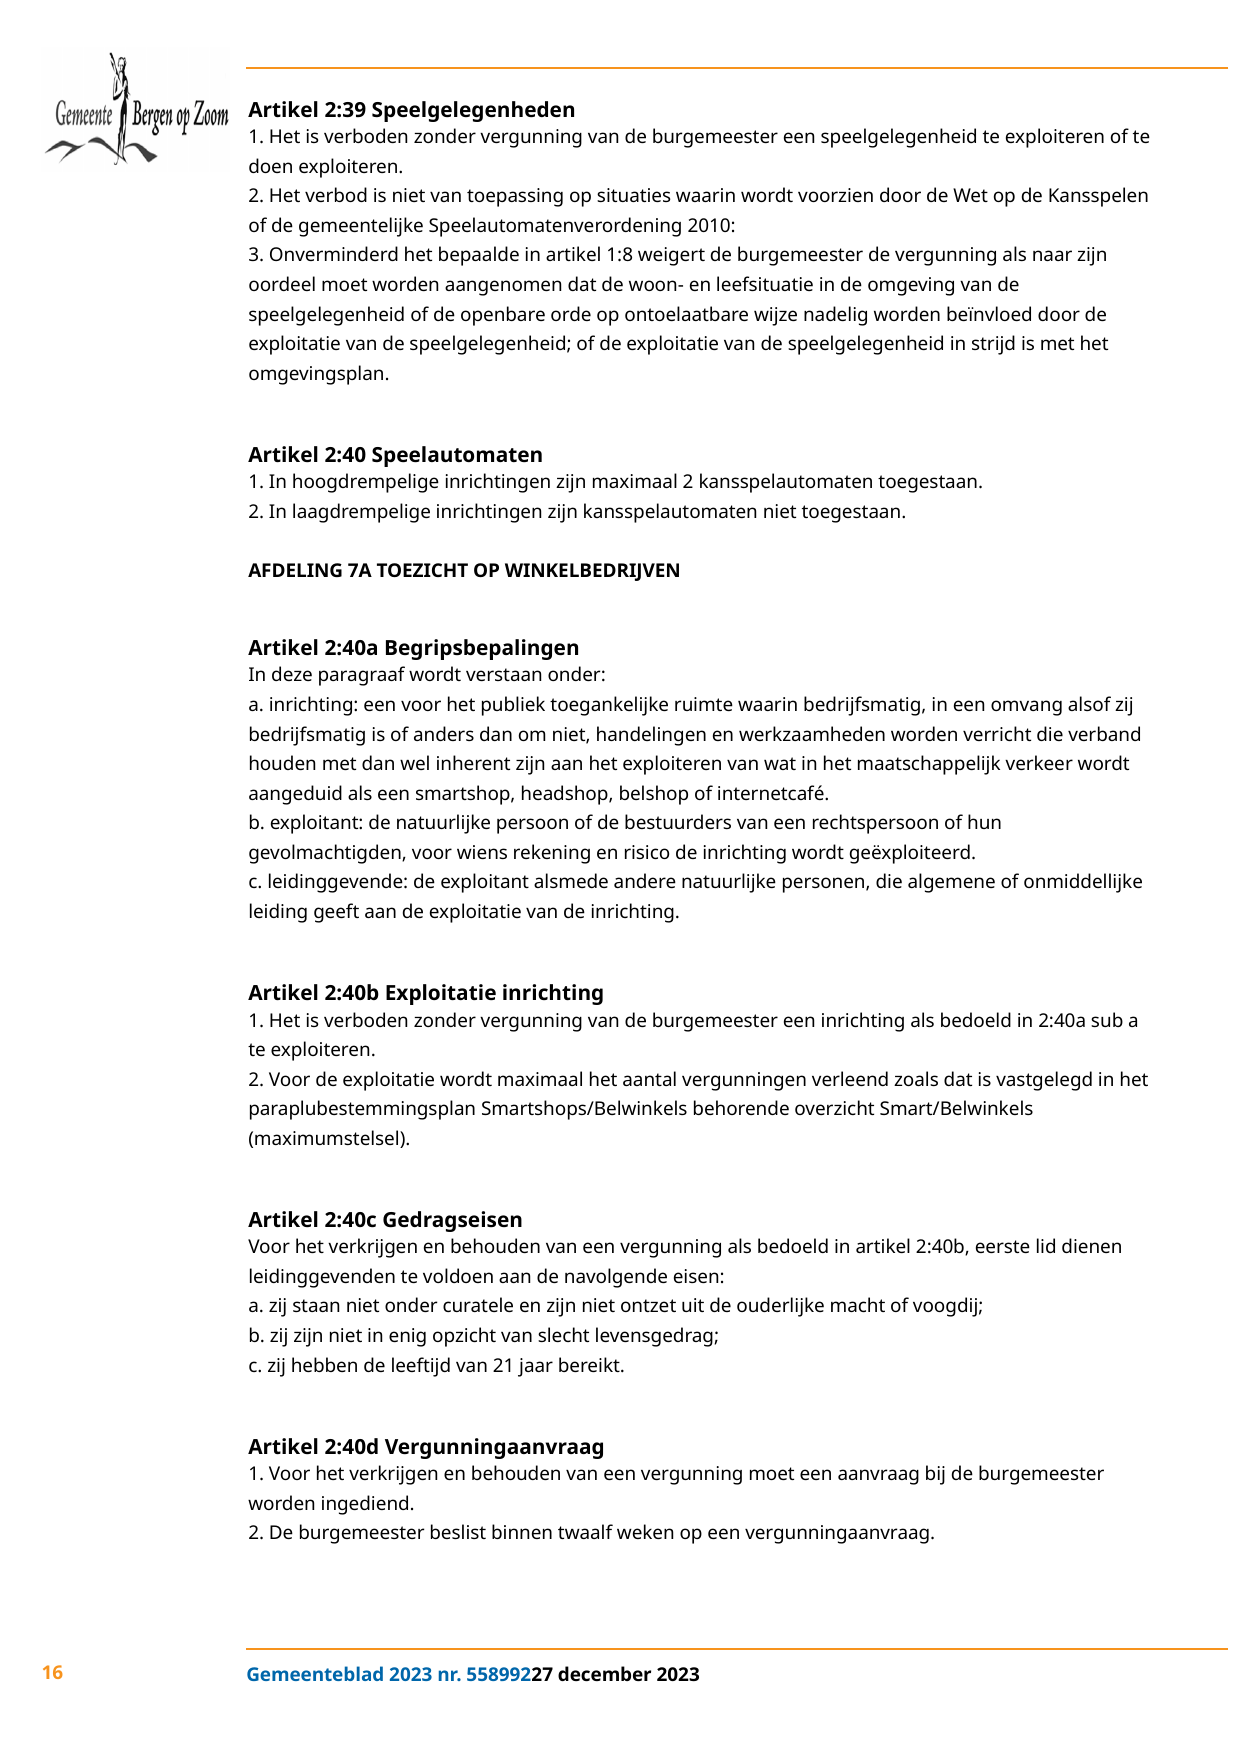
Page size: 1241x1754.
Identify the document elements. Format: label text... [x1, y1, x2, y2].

text a. zij staan niet onder curatele en zijn niet ontzet uit de ouderlijke macht of voogdij; [248, 1293, 1152, 1318]
text c. zij hebben de leeftijd van 21 jaar bereikt. [248, 1352, 1152, 1378]
text Artikel 2:40d Vergunningaanvraag [248, 1432, 1152, 1460]
text Artikel 2:40c Gedragseisen [248, 1205, 1152, 1233]
picture [41, 47, 231, 172]
text 2. Het verbod is niet van toepassing op situaties waarin wordt voorzien door de Wet op de Kansspelen of de gemeentelijke Speelautomatenverordening 2010: [248, 182, 1152, 238]
text b. zij zijn niet in enig opzicht van slecht levensgedrag; [248, 1322, 1152, 1348]
text 1. Voor het verkrijgen en behouden van een vergunning moet een aanvraag bij de burgemeester worden ingediend. [248, 1460, 1152, 1516]
text c. leidinggevende: de exploitant alsmede andere natuurlijke personen, die algemene of onmiddellijke leiding geeft aan de exploitatie van de inrichting. [248, 869, 1152, 924]
text AFDELING 7A TOEZICHT OP WINKELBEDRIJVEN [248, 557, 1152, 583]
text 3. Onverminderd het bepaalde in artikel 1:8 weigert de burgemeester de vergunning als naar zijn oordeel moet worden aangenomen dat de woon- en leefsituatie in de omgeving van de speelgelegenheid of de openbare orde op ontoelaatbare wijze nadelig worden beïnvloed door de exploitatie van de speelgelegenheid; of de exploitatie van de speelgelegenheid in strijd is met het omgevingsplan. [248, 242, 1152, 386]
text 1. In hoogdrempelige inrichtingen zijn maximaal 2 kansspelautomaten toegestaan. [248, 468, 1152, 494]
text 2. In laagdrempelige inrichtingen zijn kansspelautomaten niet toegestaan. [248, 498, 1152, 524]
text 2. Voor de exploitatie wordt maximaal het aantal vergunningen verleend zoals dat is vastgelegd in het paraplubestemmingsplan Smartshops/Belwinkels behorende overzicht Smart/Belwinkels (maximumstelsel). [248, 1066, 1152, 1151]
text a. inrichting: een voor het publiek toegankelijke ruimte waarin bedrijfsmatig, in een omvang alsof zij bedrijfsmatig is of anders dan om niet, handelingen en werkzaamheden worden verricht die verband houden met dan wel inherent zijn aan het exploiteren van wat in het maatschappelijk verkeer wordt aangeduid als een smartshop, headshop, belshop of internetcafé. [248, 691, 1152, 806]
text Voor het verkrijgen en behouden van een vergunning als bedoeld in artikel 2:40b, eerste lid dienen leidinggevenden te voldoen aan de navolgende eisen: [248, 1233, 1152, 1289]
text Artikel 2:40b Exploitatie inrichting [248, 978, 1152, 1007]
text Artikel 2:40 Speelautomaten [248, 440, 1152, 468]
text 1. Het is verboden zonder vergunning van de burgemeester een speelgelegenheid te exploiteren of te doen exploiteren. [248, 123, 1152, 178]
text In deze paragraaf wordt verstaan onder: [248, 662, 1152, 687]
text b. exploitant: de natuurlijke persoon of de bestuurders van een rechtspersoon of hun gevolmachtigden, voor wiens rekening en risico de inrichting wordt geëxploiteerd. [248, 809, 1152, 865]
text 2. De burgemeester beslist binnen twaalf weken op een vergunningaanvraag. [248, 1519, 1152, 1545]
text Artikel 2:39 Speelgelegenheden [248, 95, 1152, 123]
text 1. Het is verboden zonder vergunning van de burgemeester een inrichting als bedoeld in 2:40a sub a te exploiteren. [248, 1007, 1152, 1062]
text Artikel 2:40a Begripsbepalingen [248, 633, 1152, 662]
